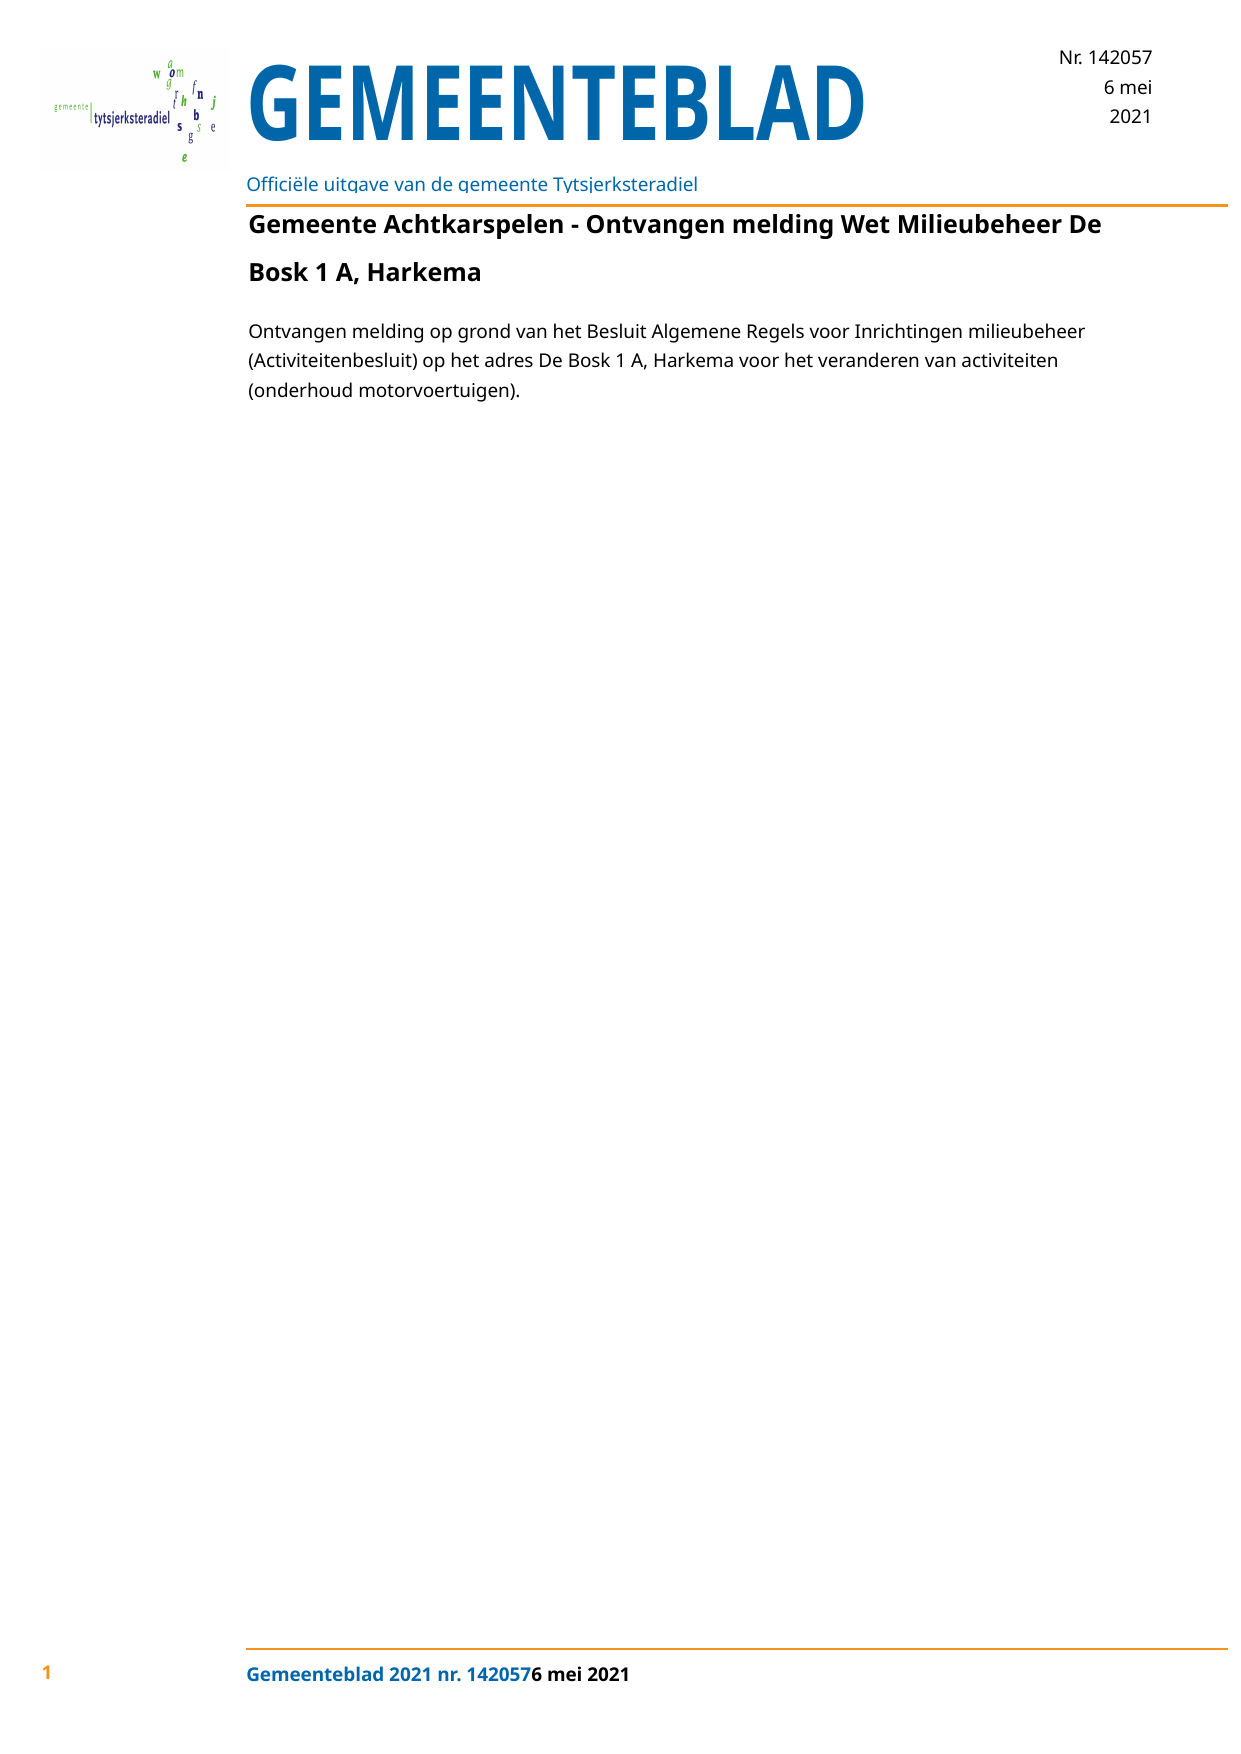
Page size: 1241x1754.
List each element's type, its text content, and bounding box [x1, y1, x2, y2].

text Gemeente Achtkarspelen - Ontvangen melding Wet Milieubeheer De Bosk 1 A, Harkema [248, 207, 1152, 288]
picture [41, 47, 231, 172]
text Ontvangen melding op grond van het Besluit Algemene Regels voor Inrichtingen milieubeheer (Activiteitenbesluit) op het adres De Bosk 1 A, Harkema voor het veranderen van activiteiten (onderhoud motorvoertuigen). [248, 318, 1152, 403]
